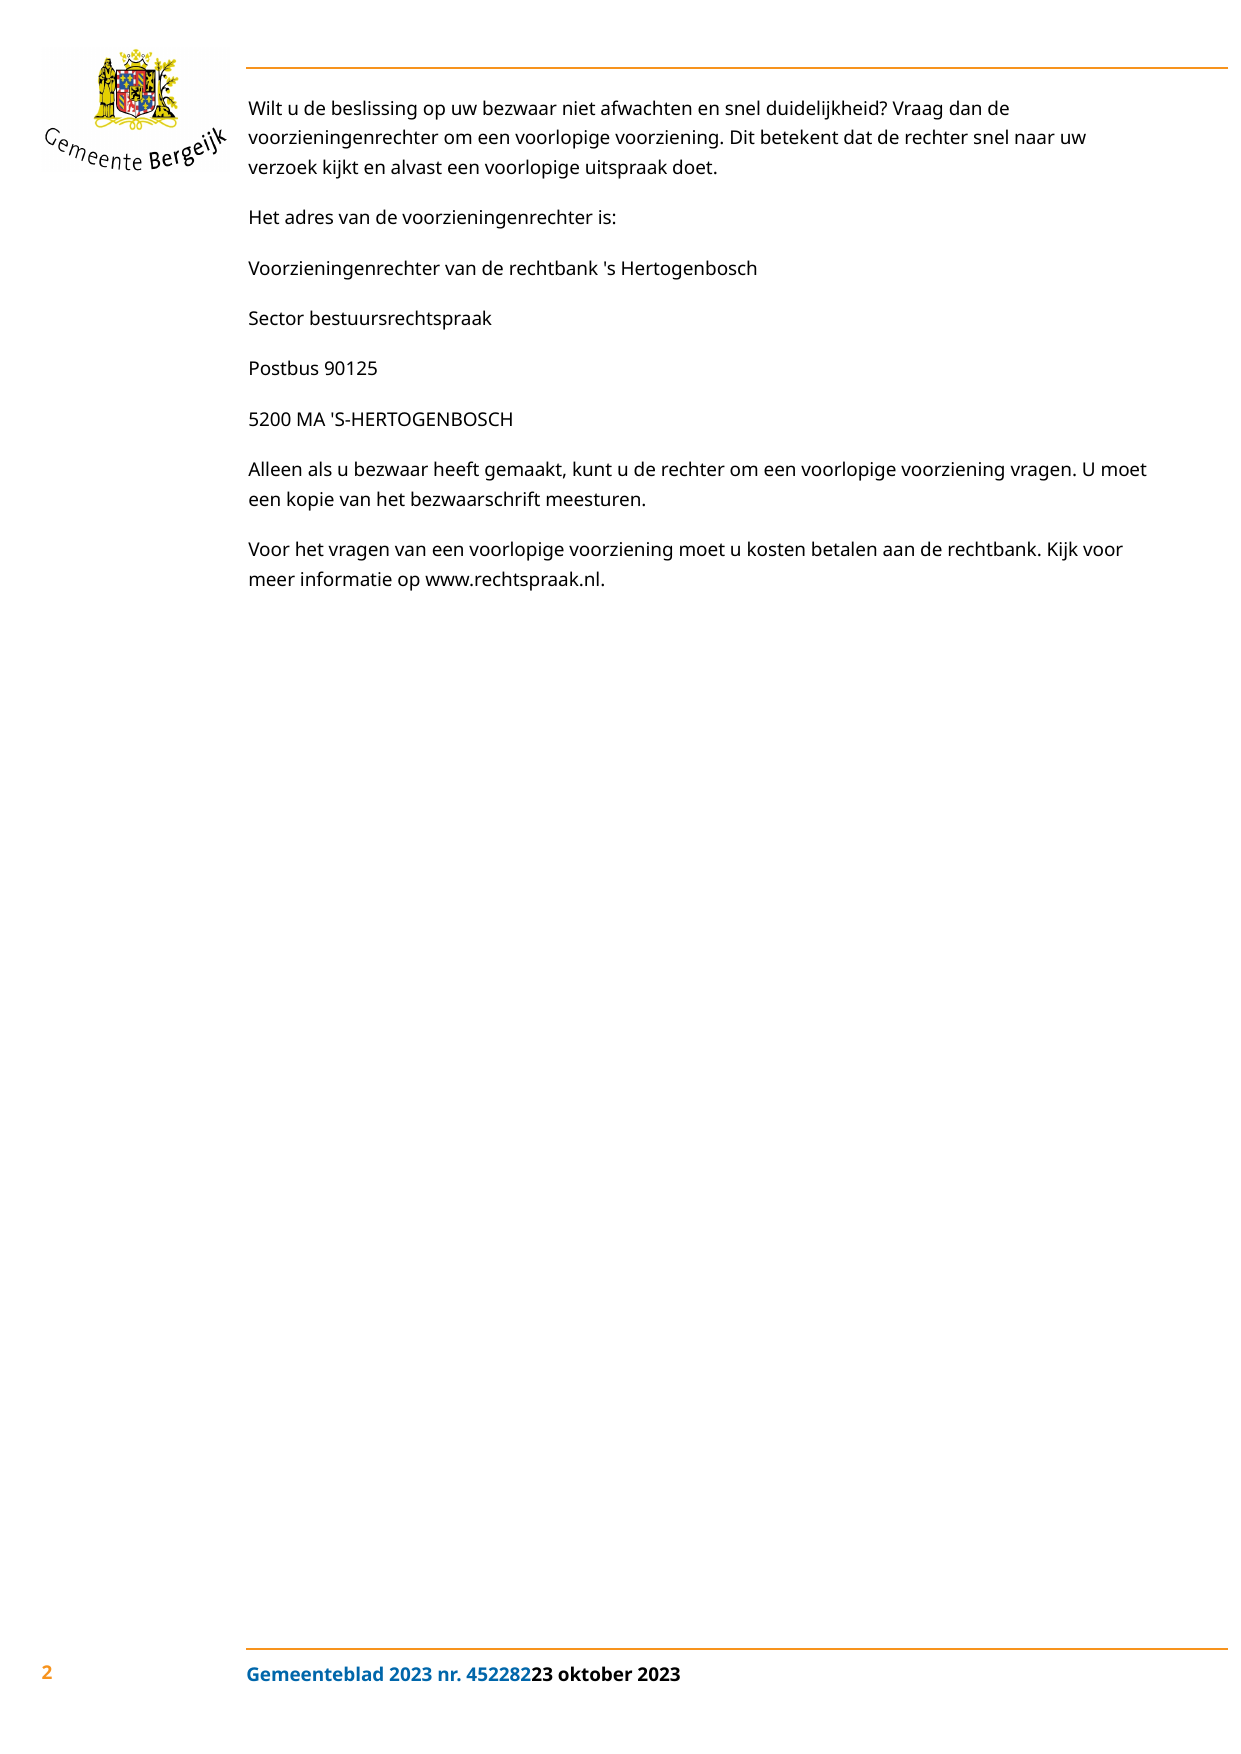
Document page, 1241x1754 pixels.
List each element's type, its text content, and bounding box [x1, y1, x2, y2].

text Voor het vragen van een voorlopige voorziening moet u kosten betalen aan de rechtbank. Kijk voor meer informatie op www.rechtspraak.nl. [248, 536, 1152, 592]
text Postbus 90125 [248, 356, 1152, 381]
text Sector bestuursrechtspraak [248, 305, 1152, 331]
text Voorzieningenrechter van de rechtbank 's Hertogenbosch [248, 255, 1152, 281]
text 5200 MA 'S-HERTOGENBOSCH [248, 406, 1152, 432]
text Wilt u de beslissing op uw bezwaar niet afwachten en snel duidelijkheid? Vraag dan de voorzieningenrechter om een voorlopige voorziening. Dit betekent dat de rechter snel naar uw verzoek kijkt en alvast een voorlopige uitspraak doet. [248, 95, 1152, 180]
picture [41, 47, 231, 172]
text Het adres van de voorzieningenrechter is: [248, 204, 1152, 230]
text Alleen als u bezwaar heeft gemaakt, kunt u de rechter om een voorlopige voorziening vragen. U moet een kopie van het bezwaarschrift meesturen. [248, 456, 1152, 512]
